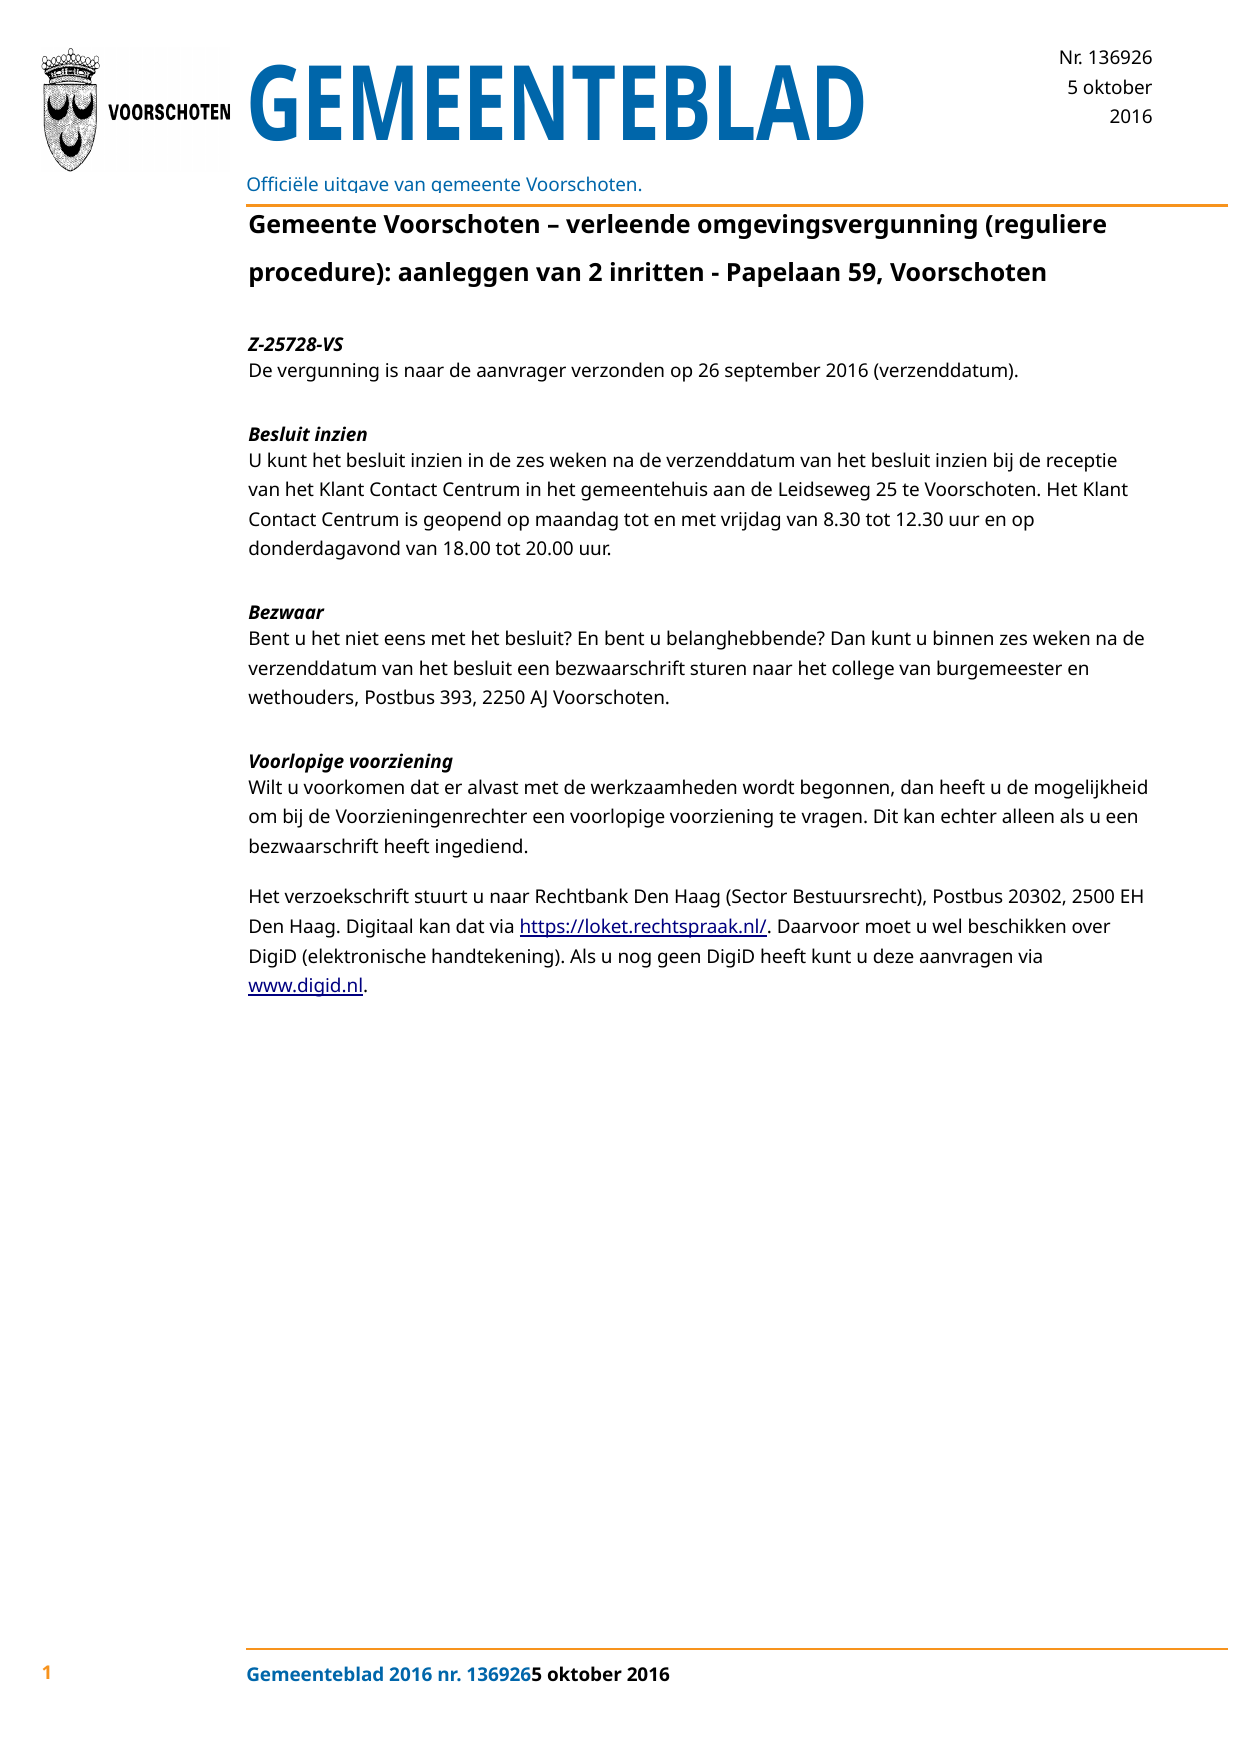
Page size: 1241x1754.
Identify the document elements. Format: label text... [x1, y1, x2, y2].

text Bezwaar [248, 599, 1152, 625]
text Bent u het niet eens met het besluit? En bent u belanghebbende? Dan kunt u binnen zes weken na de verzenddatum van het besluit een bezwaarschrift sturen naar het college van burgemeester en wethouders, Postbus 393, 2250 AJ Voorschoten. [248, 625, 1152, 710]
text Voorlopige voorziening [248, 748, 1152, 774]
text De vergunning is naar de aanvrager verzonden op 26 september 2016 (verzenddatum). [248, 357, 1152, 383]
picture [41, 47, 231, 172]
text Wilt u voorkomen dat er alvast met de werkzaamheden wordt begonnen, dan heeft u de mogelijkheid om bij de Voorzieningenrechter een voorlopige voorziening te vragen. Dit kan echter alleen als u een bezwaarschrift heeft ingediend. [248, 774, 1152, 859]
text Gemeente Voorschoten – verleende omgevingsvergunning (reguliere procedure): aanleggen van 2 inritten - Papelaan 59, Voorschoten [248, 207, 1152, 288]
text Z-25728-VS [248, 331, 1152, 357]
text Besluit inzien [248, 421, 1152, 447]
text Het verzoekschrift stuurt u naar Rechtbank Den Haag (Sector Bestuursrecht), Postbus 20302, 2500 EH Den Haag. Digitaal kan dat via https://loket.rechtspraak.nl/. Daarvoor moet u wel beschikken over DigiD (elektronische handtekening). Als u nog geen DigiD heeft kunt u deze aanvragen via www.digid.nl. [248, 884, 1152, 998]
text U kunt het besluit inzien in de zes weken na de verzenddatum van het besluit inzien bij de receptie van het Klant Contact Centrum in het gemeentehuis aan de Leidseweg 25 te Voorschoten. Het Klant Contact Centrum is geopend op maandag tot en met vrijdag van 8.30 tot 12.30 uur en op donderdagavond van 18.00 tot 20.00 uur. [248, 447, 1152, 561]
